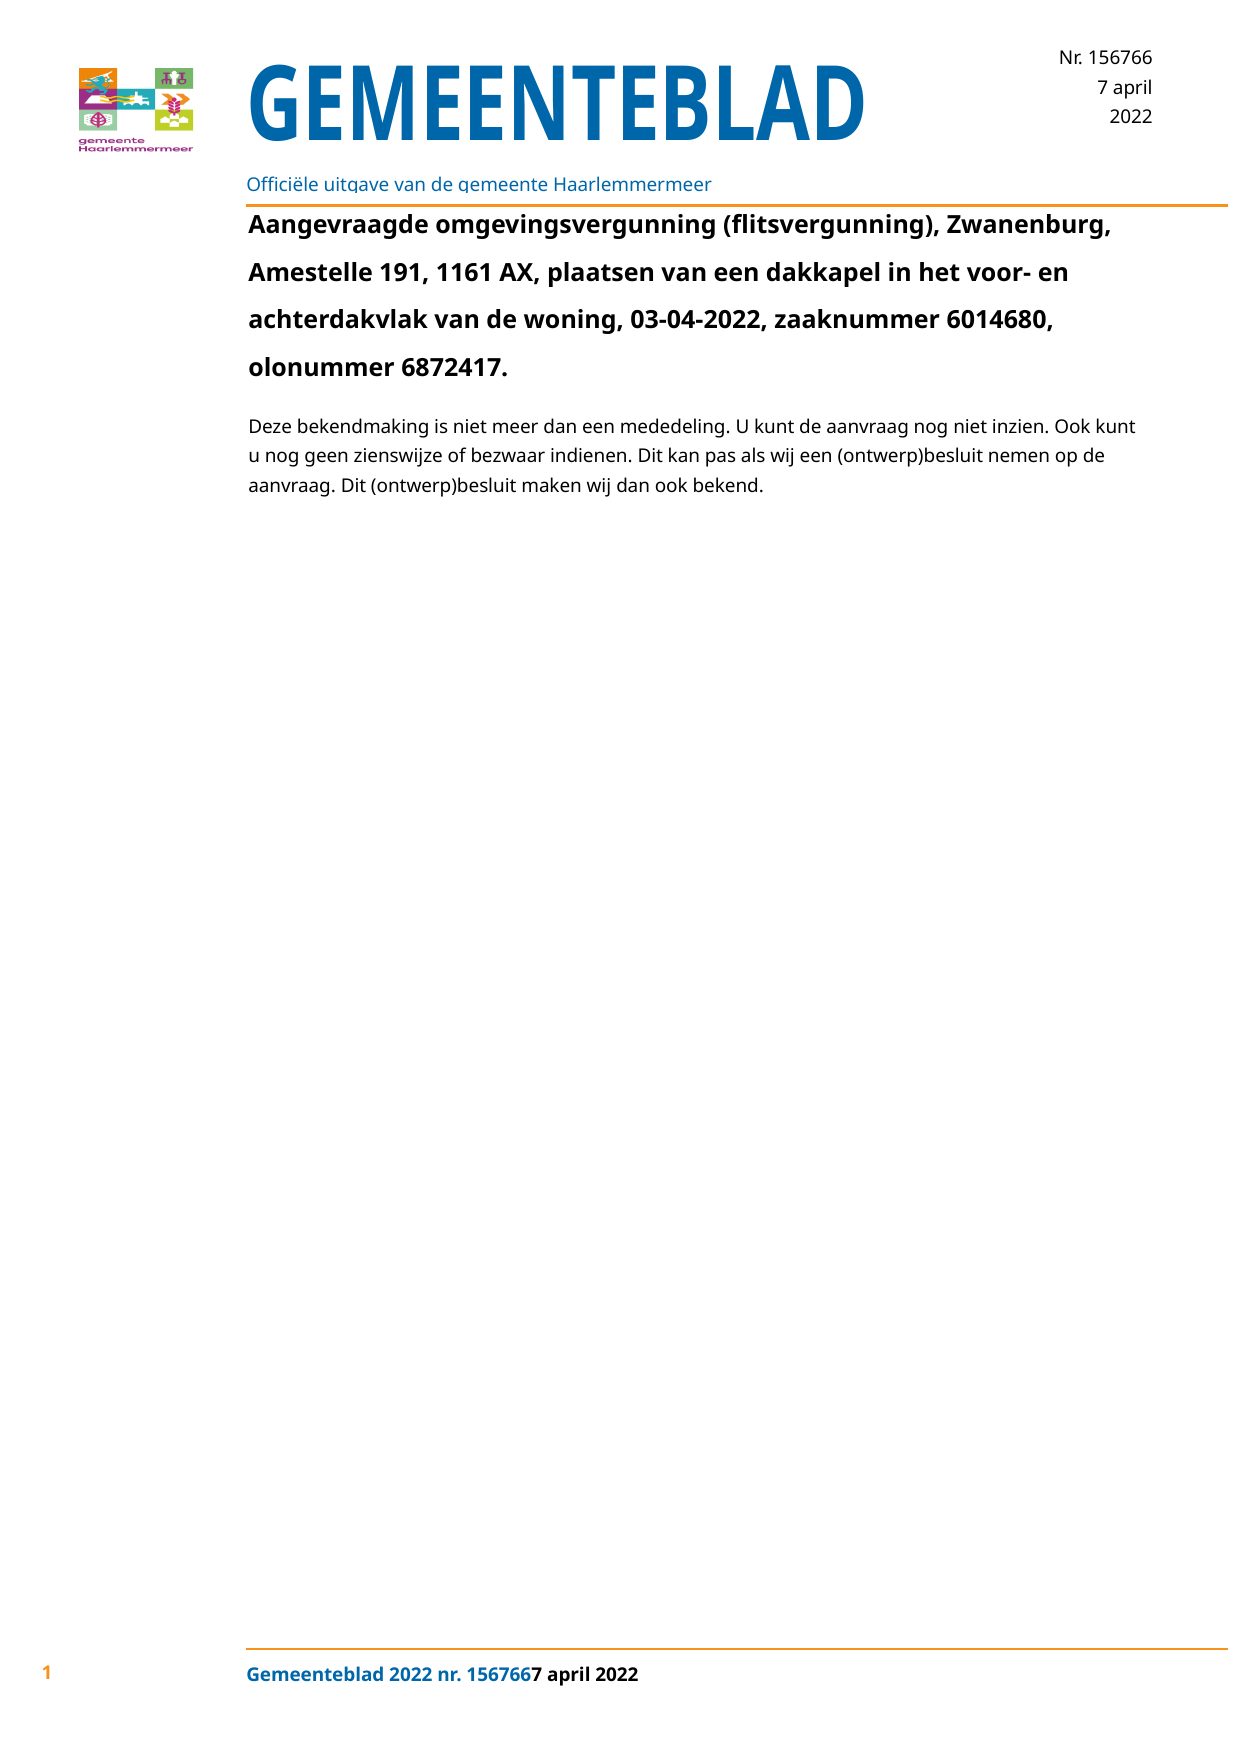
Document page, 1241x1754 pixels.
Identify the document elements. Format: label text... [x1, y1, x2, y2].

text Aangevraagde omgevingsvergunning (flitsvergunning), Zwanenburg, Amestelle 191, 1161 AX, plaatsen van een dakkapel in het voor- en achterdakvlak van de woning, 03-04-2022, zaaknummer 6014680, olonummer 6872417. [248, 207, 1152, 384]
picture [41, 47, 231, 172]
text Deze bekendmaking is niet meer dan een mededeling. U kunt de aanvraag nog niet inzien. Ook kunt u nog geen zienswijze of bezwaar indienen. Dit kan pas als wij een (ontwerp)besluit nemen op de aanvraag. Dit (ontwerp)besluit maken wij dan ook bekend. [248, 413, 1152, 498]
